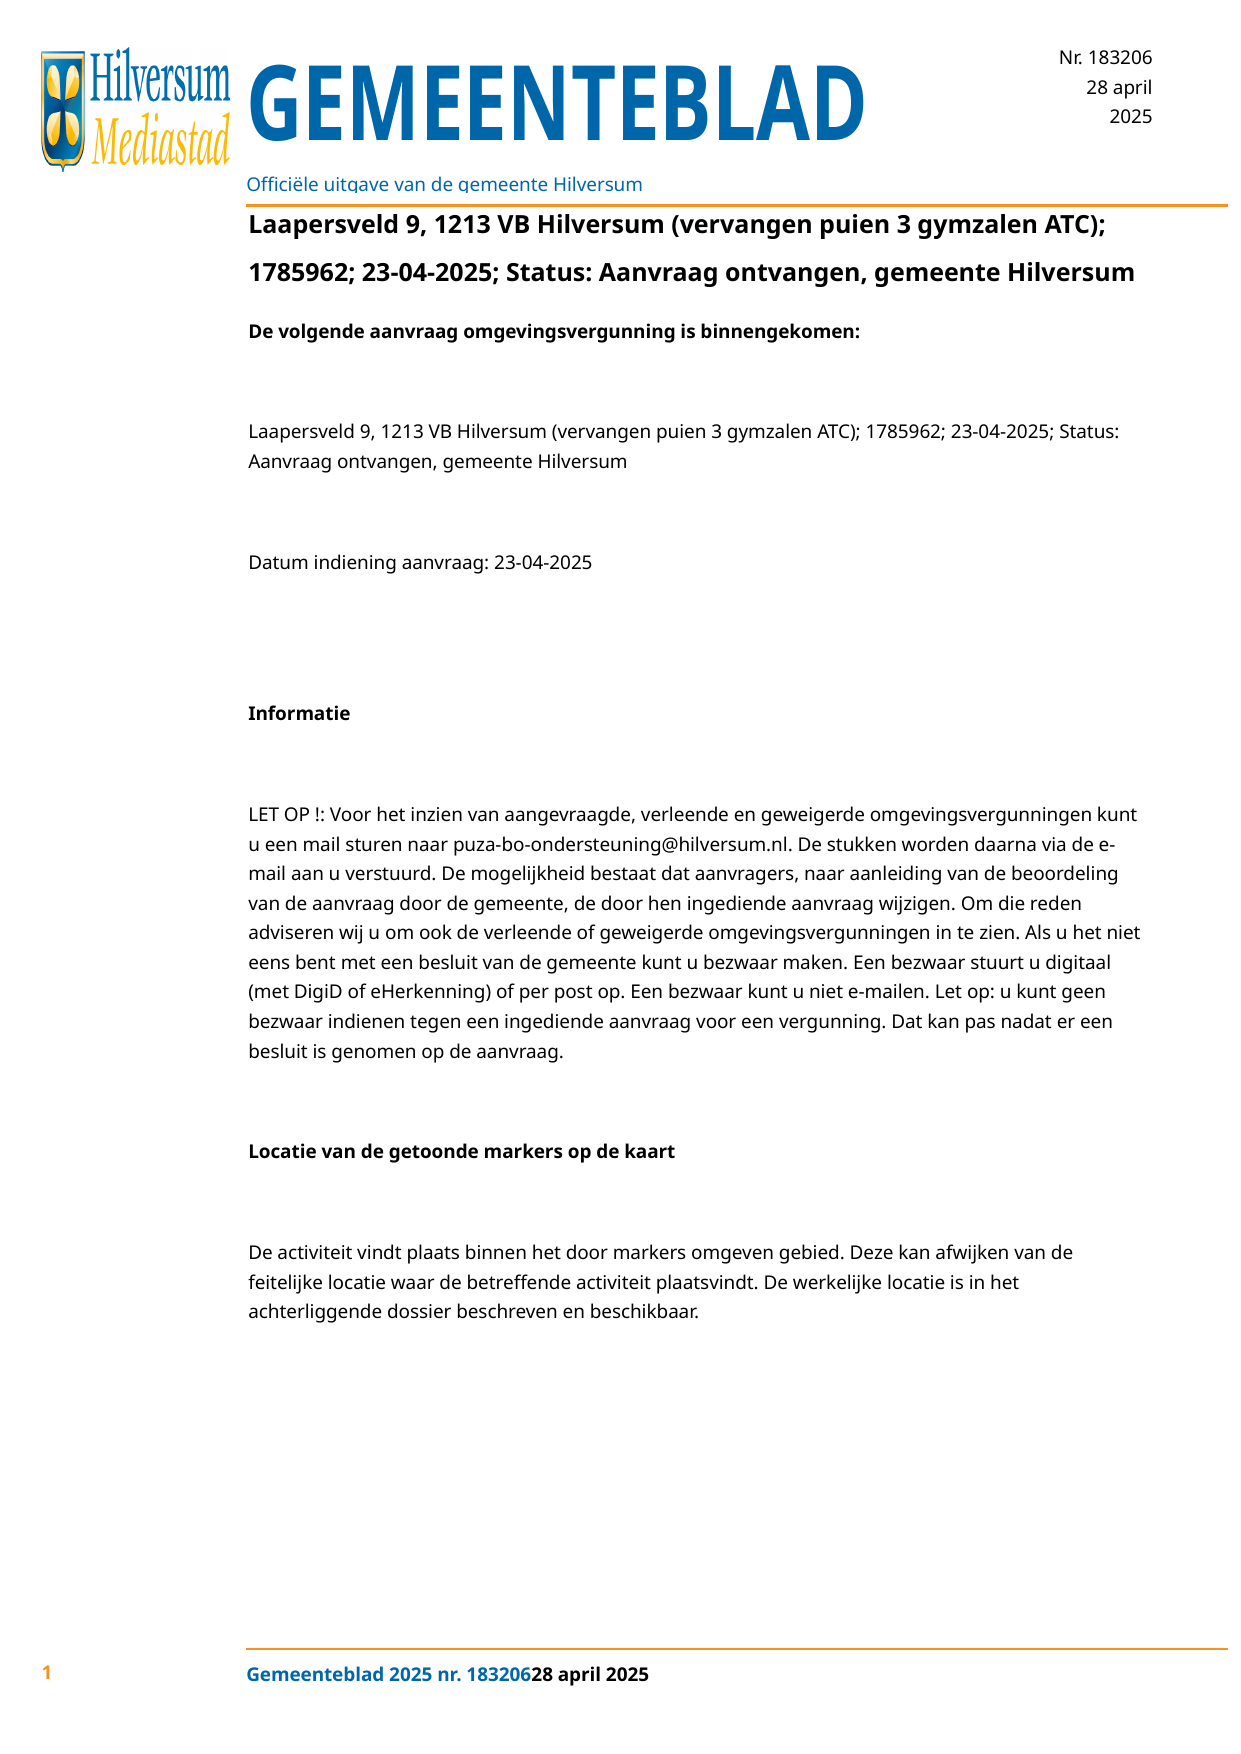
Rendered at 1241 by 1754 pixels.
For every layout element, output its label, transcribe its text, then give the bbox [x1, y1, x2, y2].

text Laapersveld 9, 1213 VB Hilversum (vervangen puien 3 gymzalen ATC); 1785962; 23-04-2025; Status: Aanvraag ontvangen, gemeente Hilversum [248, 419, 1152, 474]
text De volgende aanvraag omgevingsvergunning is binnengekomen: [248, 318, 1152, 344]
text De activiteit vindt plaats binnen het door markers omgeven gebied. Deze kan afwijken van de feitelijke locatie waar de betreffende activiteit plaatsvindt. De werkelijke locatie is in het achterliggende dossier beschreven en beschikbaar. [248, 1239, 1152, 1324]
text Laapersveld 9, 1213 VB Hilversum (vervangen puien 3 gymzalen ATC); 1785962; 23-04-2025; Status: Aanvraag ontvangen, gemeente Hilversum [248, 207, 1152, 288]
text Informatie [248, 700, 1152, 726]
text LET OP !: Voor het inzien van aangevraagde, verleende en geweigerde omgevingsvergunningen kunt u een mail sturen naar puza-bo-ondersteuning@hilversum.nl. De stukken worden daarna via de e-mail aan u verstuurd. De mogelijkheid bestaat dat aanvragers, naar aanleiding van de beoordeling van de aanvraag door de gemeente, de door hen ingediende aanvraag wijzigen. Om die reden adviseren wij u om ook de verleende of geweigerde omgevingsvergunningen in te zien. Als u het niet eens bent met een besluit van de gemeente kunt u bezwaar maken. Een bezwaar stuurt u digitaal (met DigiD of eHerkenning) of per post op. Een bezwaar kunt u niet e-mailen. Let op: u kunt geen bezwaar indienen tegen een ingediende aanvraag voor een vergunning. Dat kan pas nadat er een besluit is genomen op de aanvraag. [248, 801, 1152, 1064]
picture [41, 47, 231, 172]
text Datum indiening aanvraag: 23-04-2025 [248, 549, 1152, 575]
text Locatie van de getoonde markers op de kaart [248, 1139, 1152, 1164]
